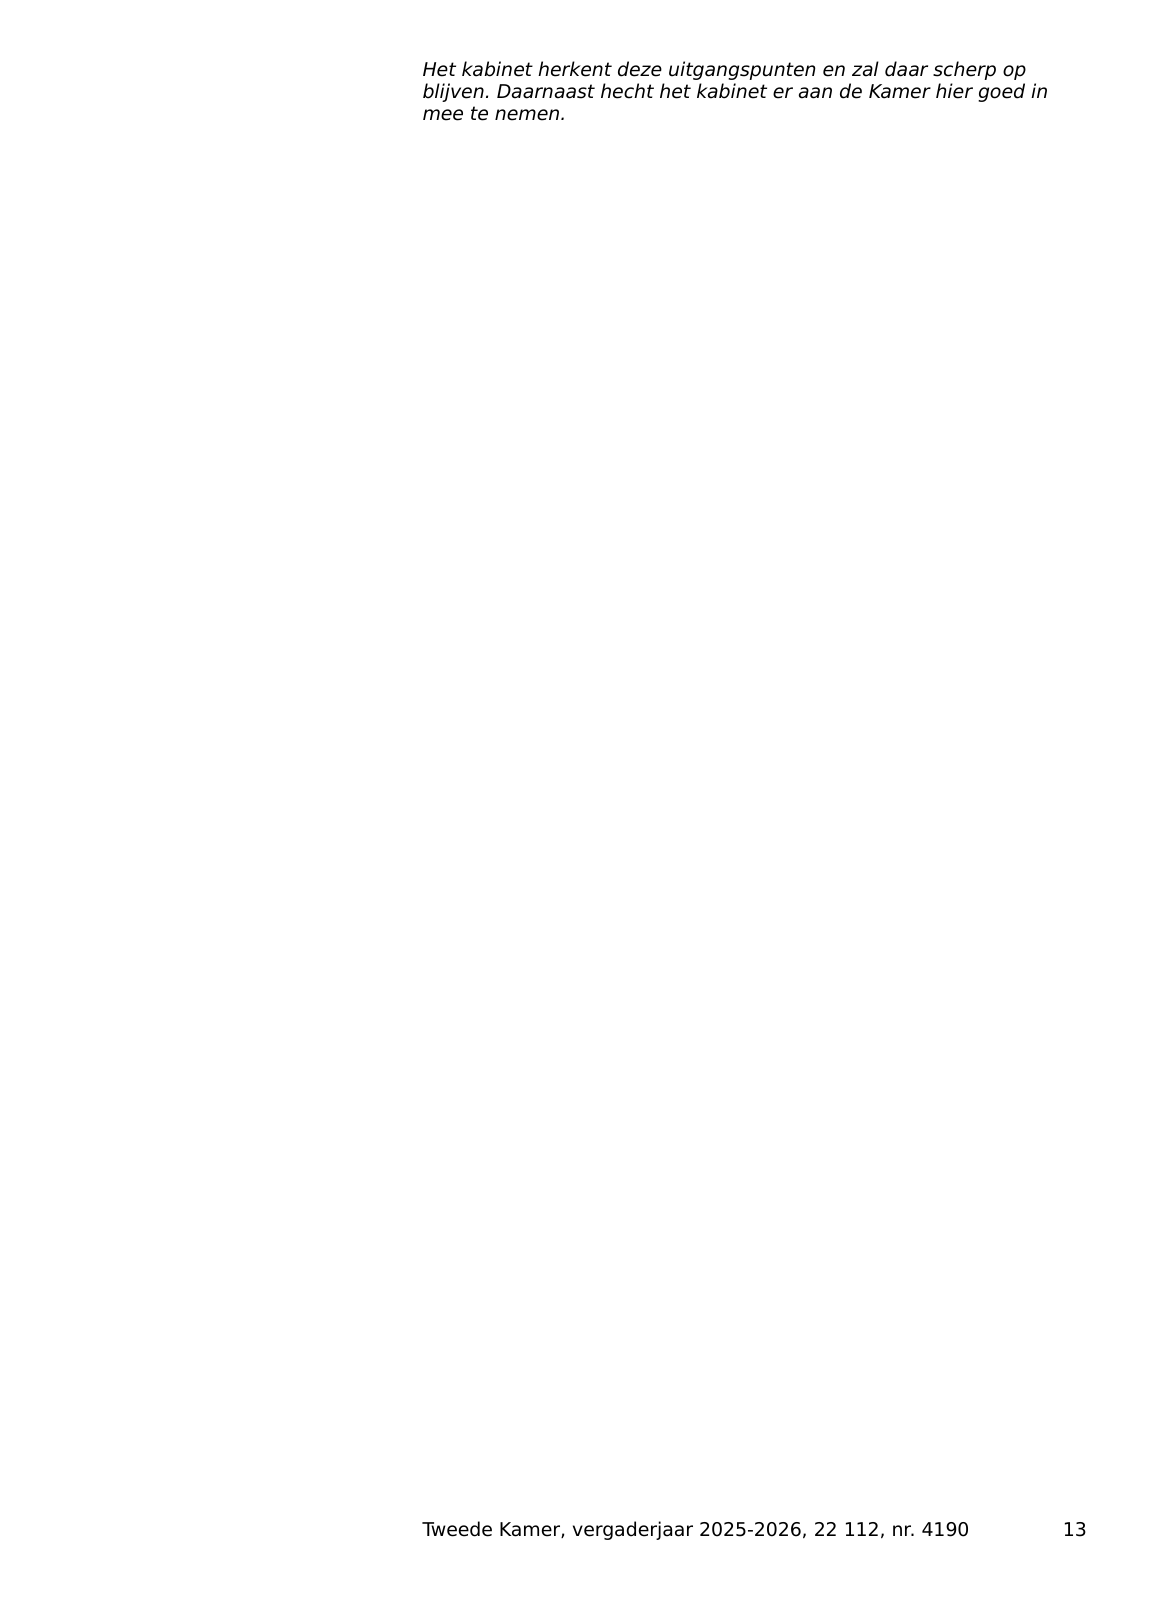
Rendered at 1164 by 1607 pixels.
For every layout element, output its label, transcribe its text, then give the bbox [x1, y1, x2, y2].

text Het kabinet herkent deze uitgangspunten en zal daar scherp op blijven. Daarnaast hecht het kabinet er aan de Kamer hier goed in mee te nemen. [422, 59, 1087, 125]
